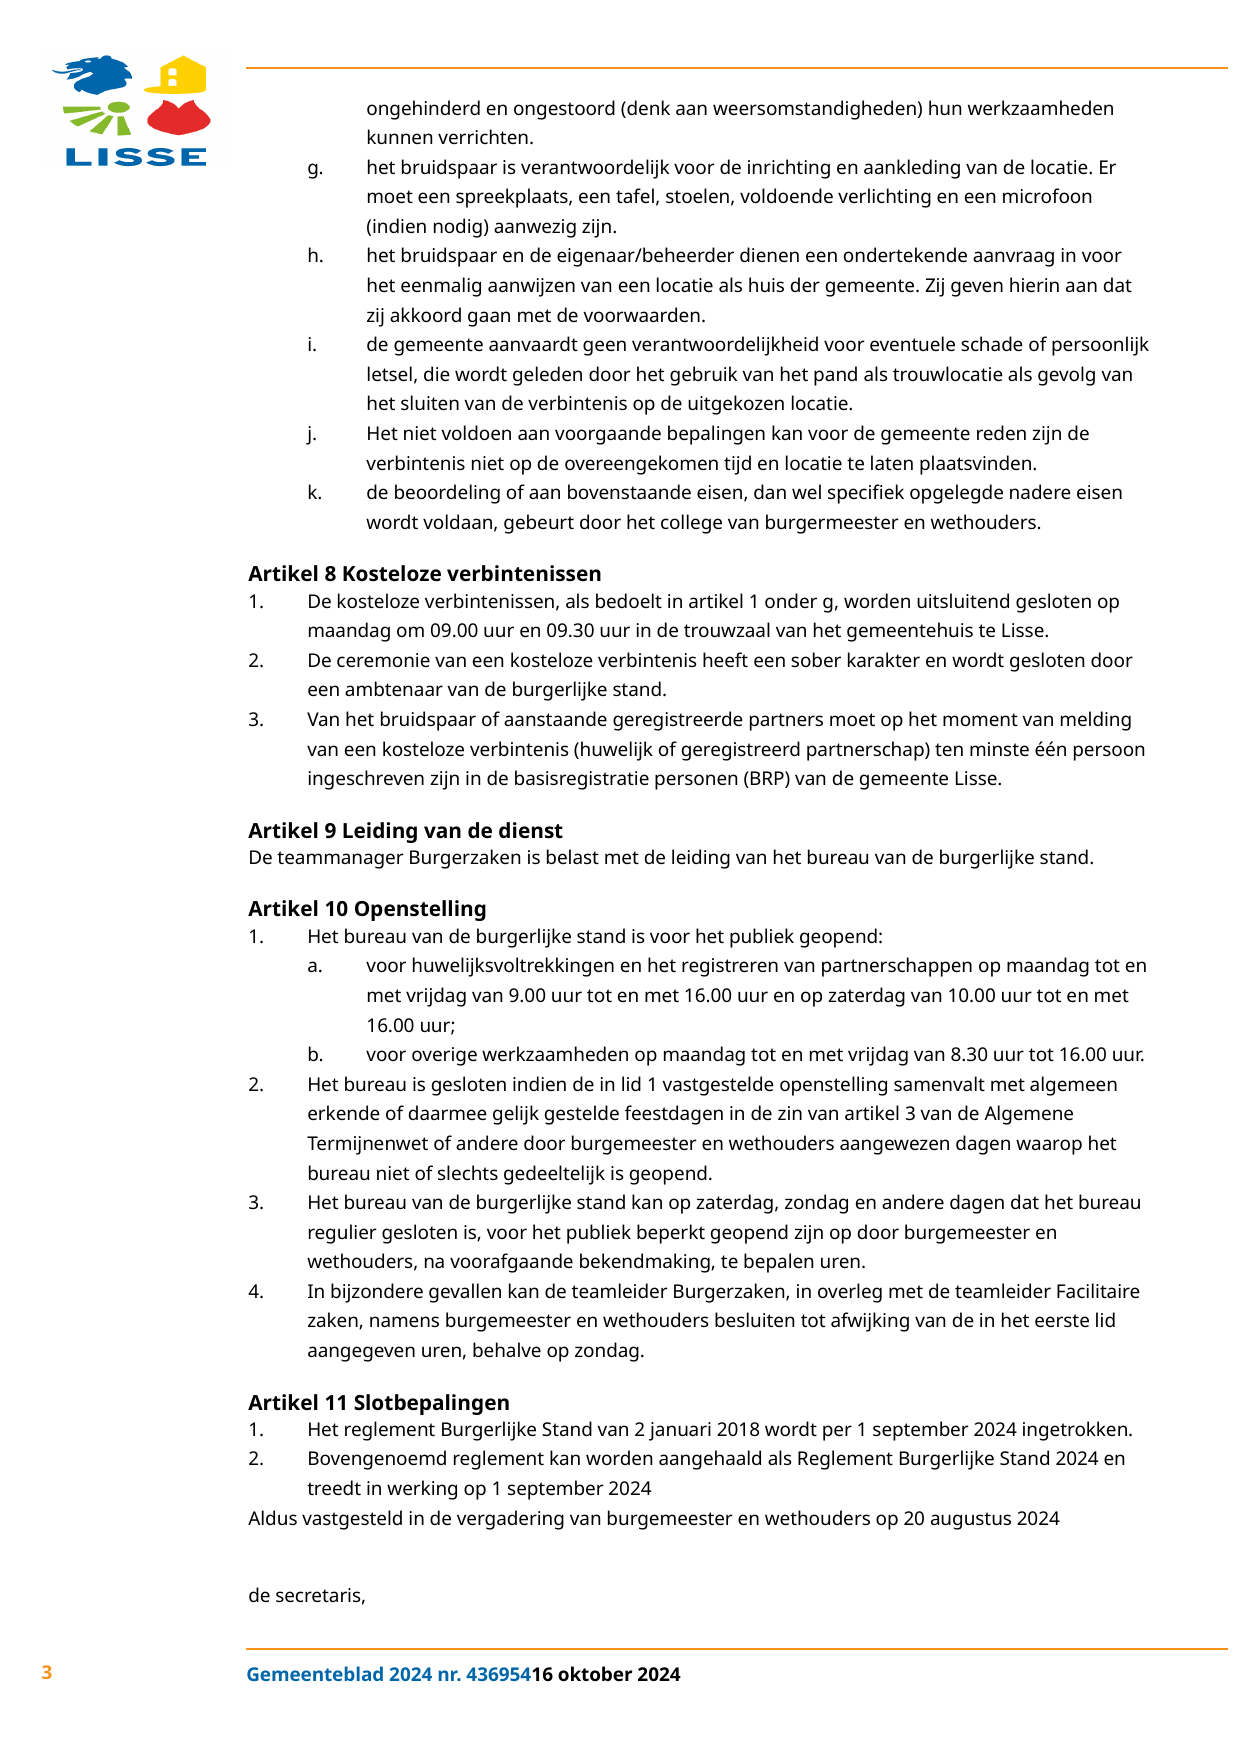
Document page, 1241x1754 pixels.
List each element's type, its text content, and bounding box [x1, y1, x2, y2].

list de gemeente aanvaardt geen verantwoordelijkheid voor eventuele schade of persoonlijk letsel, die wordt geleden door het gebruik van het pand als trouwlocatie als gevolg van het sluiten van de verbintenis op de uitgekozen locatie. [307, 331, 1152, 416]
list voor overige werkzaamheden op maandag tot en met vrijdag van 8.30 uur tot 16.00 uur. [307, 1041, 1152, 1067]
list De ceremonie van een kosteloze verbintenis heeft een sober karakter en wordt gesloten door een ambtenaar van de burgerlijke stand. [248, 647, 1152, 702]
text De teammanager Burgerzaken is belast met de leiding van het bureau van de burgerlijke stand. [248, 844, 1152, 870]
list Het bureau is gesloten indien de in lid 1 vastgestelde openstelling samenvalt met algemeen erkende of daarmee gelijk gestelde feestdagen in de zin van artikel 3 van de Algemene Termijnenwet of andere door burgemeester en wethouders aangewezen dagen waarop het bureau niet of slechts gedeeltelijk is geopend. [248, 1071, 1152, 1185]
text Aldus vastgesteld in de vergadering van burgemeester en wethouders op 20 augustus 2024 [248, 1505, 1152, 1531]
list In bijzondere gevallen kan de teamleider Burgerzaken, in overleg met de teamleider Facilitaire zaken, namens burgemeester en wethouders besluiten tot afwijking van de in het eerste lid aangegeven uren, behalve op zondag. [248, 1278, 1152, 1363]
list Het bureau van de burgerlijke stand kan op zaterdag, zondag en andere dagen dat het bureau regulier gesloten is, voor het publiek beperkt geopend zijn op door burgemeester en wethouders, na voorafgaande bekendmaking, te bepalen uren. [248, 1189, 1152, 1274]
text de secretaris, [248, 1582, 1152, 1608]
list De kosteloze verbintenissen, als bedoelt in artikel 1 onder g, worden uitsluitend gesloten op maandag om 09.00 uur en 09.30 uur in de trouwzaal van het gemeentehuis te Lisse. [248, 588, 1152, 643]
list Bovengenoemd reglement kan worden aangehaald als Reglement Burgerlijke Stand 2024 en treedt in werking op 1 september 2024 [248, 1446, 1152, 1501]
text Artikel 10 Openstelling [248, 894, 1152, 923]
list ongehinderd en ongestoord (denk aan weersomstandigheden) hun werkzaamheden kunnen verrichten. [307, 95, 1152, 150]
list Van het bruidspaar of aanstaande geregistreerde partners moet op het moment van melding van een kosteloze verbintenis (huwelijk of geregistreerd partnerschap) ten minste één persoon ingeschreven zijn in de basisregistratie personen (BRP) van de gemeente Lisse. [248, 706, 1152, 791]
list Het bureau van de burgerlijke stand is voor het publiek geopend: [248, 923, 1152, 949]
list Het reglement Burgerlijke Stand van 2 januari 2018 wordt per 1 september 2024 ingetrokken. [248, 1416, 1152, 1442]
text Artikel 8 Kosteloze verbintenissen [248, 559, 1152, 588]
list het bruidspaar is verantwoordelijk voor de inrichting en aankleding van de locatie. Er moet een spreekplaats, een tafel, stoelen, voldoende verlichting en een microfoon (indien nodig) aanwezig zijn. [307, 154, 1152, 239]
picture [41, 47, 231, 172]
list Het niet voldoen aan voorgaande bepalingen kan voor de gemeente reden zijn de verbintenis niet op de overeengekomen tijd en locatie te laten plaatsvinden. [307, 420, 1152, 476]
text Artikel 9 Leiding van de dienst [248, 816, 1152, 844]
list voor huwelijksvoltrekkingen en het registreren van partnerschappen op maandag tot en met vrijdag van 9.00 uur tot en met 16.00 uur en op zaterdag van 10.00 uur tot en met 16.00 uur; [307, 953, 1152, 1037]
list het bruidspaar en de eigenaar/beheerder dienen een ondertekende aanvraag in voor het eenmalig aanwijzen van een locatie als huis der gemeente. Zij geven hierin aan dat zij akkoord gaan met de voorwaarden. [307, 243, 1152, 328]
list de beoordeling of aan bovenstaande eisen, dan wel specifiek opgelegde nadere eisen wordt voldaan, gebeurt door het college van burgermeester en wethouders. [307, 479, 1152, 535]
text Artikel 11 Slotbepalingen [248, 1388, 1152, 1416]
